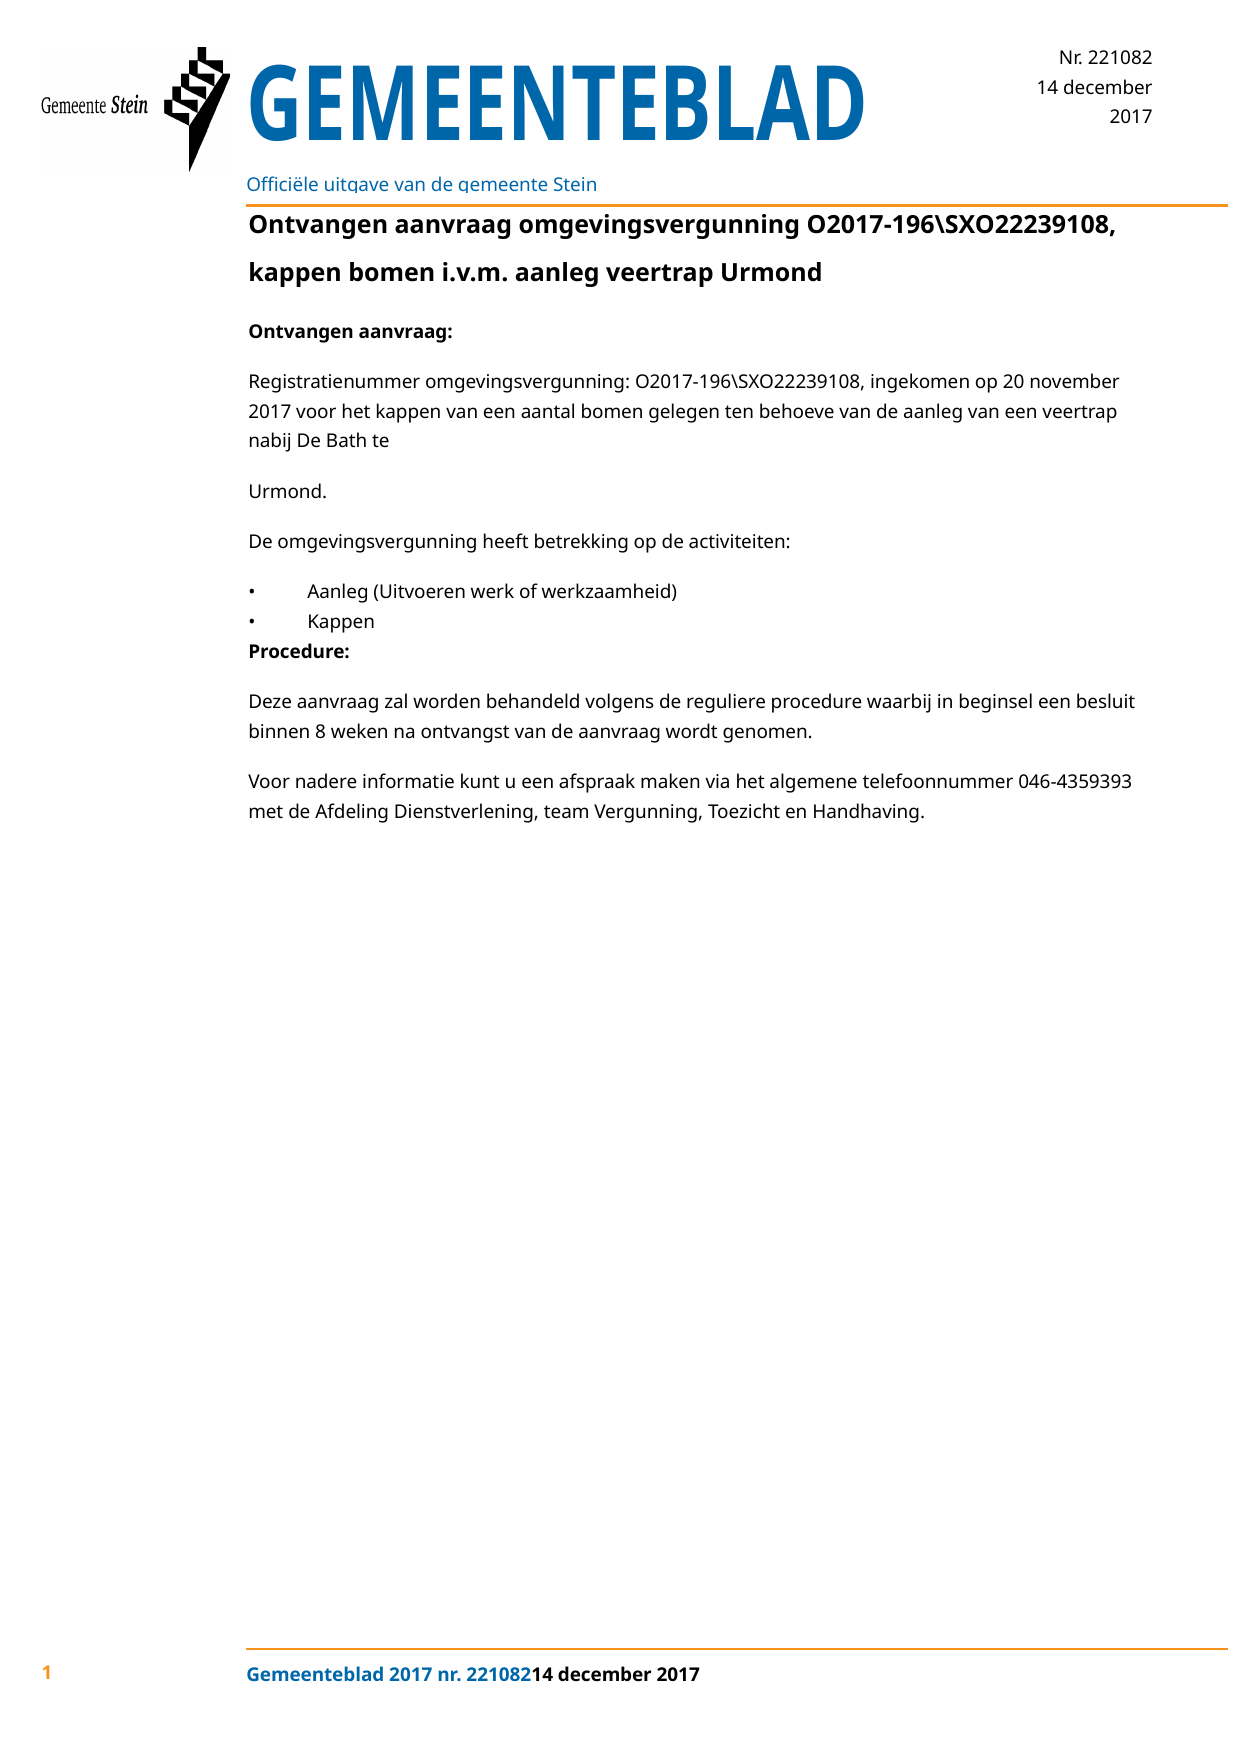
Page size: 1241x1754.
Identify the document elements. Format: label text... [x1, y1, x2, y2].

text Procedure: [248, 638, 1152, 664]
text Registratienummer omgevingsvergunning: O2017-196\SXO22239108, ingekomen op 20 november 2017 voor het kappen van een aantal bomen gelegen ten behoeve van de aanleg van een veertrap nabij De Bath te [248, 368, 1152, 453]
text De omgevingsvergunning heeft betrekking op de activiteiten: [248, 528, 1152, 554]
text Deze aanvraag zal worden behandeld volgens de reguliere procedure waarbij in beginsel een besluit binnen 8 weken na ontvangst van de aanvraag wordt genomen. [248, 688, 1152, 744]
text Ontvangen aanvraag: [248, 318, 1152, 344]
text Voor nadere informatie kunt u een afspraak maken via het algemene telefoonnummer 046-4359393 met de Afdeling Dienstverlening, team Vergunning, Toezicht en Handhaving. [248, 768, 1152, 824]
text Urmond. [248, 478, 1152, 504]
list Aanleg (Uitvoeren werk of werkzaamheid) [248, 579, 1152, 604]
list Kappen [248, 608, 1152, 634]
picture [41, 47, 231, 172]
text Ontvangen aanvraag omgevingsvergunning O2017-196\SXO22239108, kappen bomen i.v.m. aanleg veertrap Urmond [248, 207, 1152, 288]
